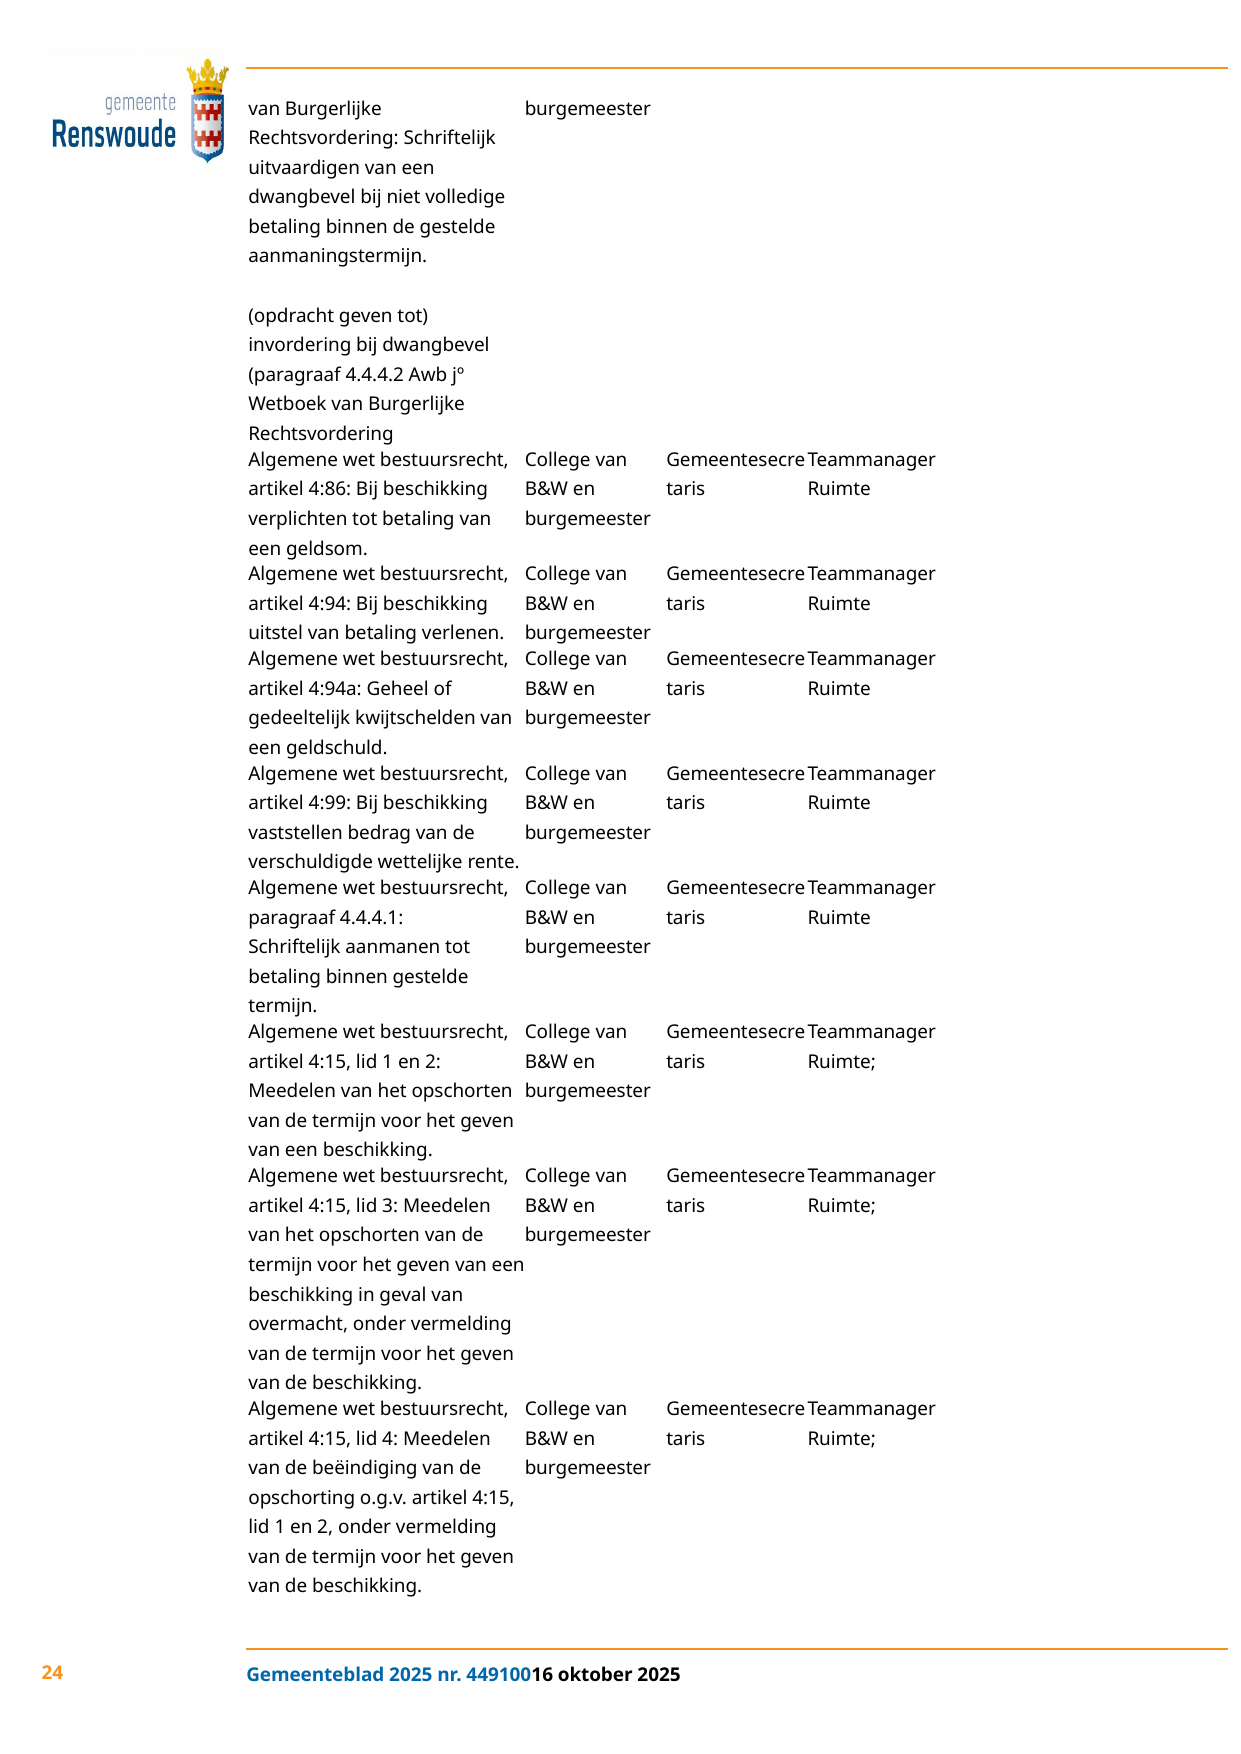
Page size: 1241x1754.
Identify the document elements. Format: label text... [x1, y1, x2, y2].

table_cell Gemeentesecretaris [666, 760, 807, 874]
table_cell College van B&W en burgemeester [525, 874, 666, 1018]
table_cell College van B&W en burgemeester [525, 446, 666, 560]
table_cell College van B&W en burgemeester [525, 645, 666, 760]
table_cell [949, 1018, 1152, 1162]
table_cell Teammanager Ruimte; [807, 1163, 949, 1395]
table_cell Teammanager Ruimte [807, 560, 949, 645]
table_cell College van B&W en burgemeester [525, 760, 666, 874]
table_cell College van B&W en burgemeester [525, 1163, 666, 1395]
table_cell [949, 874, 1152, 1018]
table_cell [666, 95, 807, 446]
picture [41, 47, 231, 172]
table_cell Teammanager Ruimte [807, 874, 949, 1018]
table_cell [949, 1395, 1152, 1598]
table_cell burgemeester [525, 95, 666, 446]
table_cell Teammanager Ruimte [807, 760, 949, 874]
table_cell Algemene wet bestuursrecht, artikel 4:94a: Geheel of gedeeltelijk kwijtschelden van een geldschuld. [248, 645, 524, 760]
table_cell [949, 446, 1152, 560]
table_cell College van B&W en burgemeester [525, 1395, 666, 1598]
table_cell Algemene wet bestuursrecht, paragraaf 4.4.4.1: Schriftelijk aanmanen tot betaling binnen gestelde termijn. [248, 874, 524, 1018]
table_cell van Burgerlijke Rechtsvordering: Schriftelijk uitvaardigen van een dwangbevel bij niet volledige betaling binnen de gestelde aanmaningstermijn. (opdracht geven tot) invordering bij dwangbevel (paragraaf 4.4.4.2 Awb jº Wetboek van Burgerlijke Rechtsvordering [248, 95, 524, 446]
table_cell Gemeentesecretaris [666, 446, 807, 560]
table_cell Gemeentesecretaris [666, 1018, 807, 1162]
table_cell Teammanager Ruimte; [807, 1395, 949, 1598]
table_cell [949, 760, 1152, 874]
table_cell Gemeentesecretaris [666, 560, 807, 645]
table_cell Gemeentesecretaris [666, 645, 807, 760]
table_cell Algemene wet bestuursrecht, artikel 4:99: Bij beschikking vaststellen bedrag van de verschuldigde wettelijke rente. [248, 760, 524, 874]
table_cell Algemene wet bestuursrecht, artikel 4:86: Bij beschikking verplichten tot betaling van een geldsom. [248, 446, 524, 560]
table_cell [949, 645, 1152, 760]
table_cell [807, 95, 949, 446]
table_cell College van B&W en burgemeester [525, 1018, 666, 1162]
table_cell [949, 560, 1152, 645]
table_cell College van B&W en burgemeester [525, 560, 666, 645]
table_cell Gemeentesecretaris [666, 1163, 807, 1395]
table_cell Teammanager Ruimte; [807, 1018, 949, 1162]
table_cell Teammanager Ruimte [807, 446, 949, 560]
table_cell Teammanager Ruimte [807, 645, 949, 760]
table_cell [949, 1163, 1152, 1395]
table_cell Gemeentesecretaris [666, 874, 807, 1018]
table_cell Gemeentesecretaris [666, 1395, 807, 1598]
table_cell Algemene wet bestuursrecht, artikel 4:94: Bij beschikking uitstel van betaling verlenen. [248, 560, 524, 645]
table_cell Algemene wet bestuursrecht, artikel 4:15, lid 1 en 2: Meedelen van het opschorten van de termijn voor het geven van een beschikking. [248, 1018, 524, 1162]
table_cell [949, 95, 1152, 446]
table_cell Algemene wet bestuursrecht, artikel 4:15, lid 4: Meedelen van de beëindiging van de opschorting o.g.v. artikel 4:15, lid 1 en 2, onder vermelding van de termijn voor het geven van de beschikking. [248, 1395, 524, 1598]
table_cell Algemene wet bestuursrecht, artikel 4:15, lid 3: Meedelen van het opschorten van de termijn voor het geven van een beschikking in geval van overmacht, onder vermelding van de termijn voor het geven van de beschikking. [248, 1163, 524, 1395]
